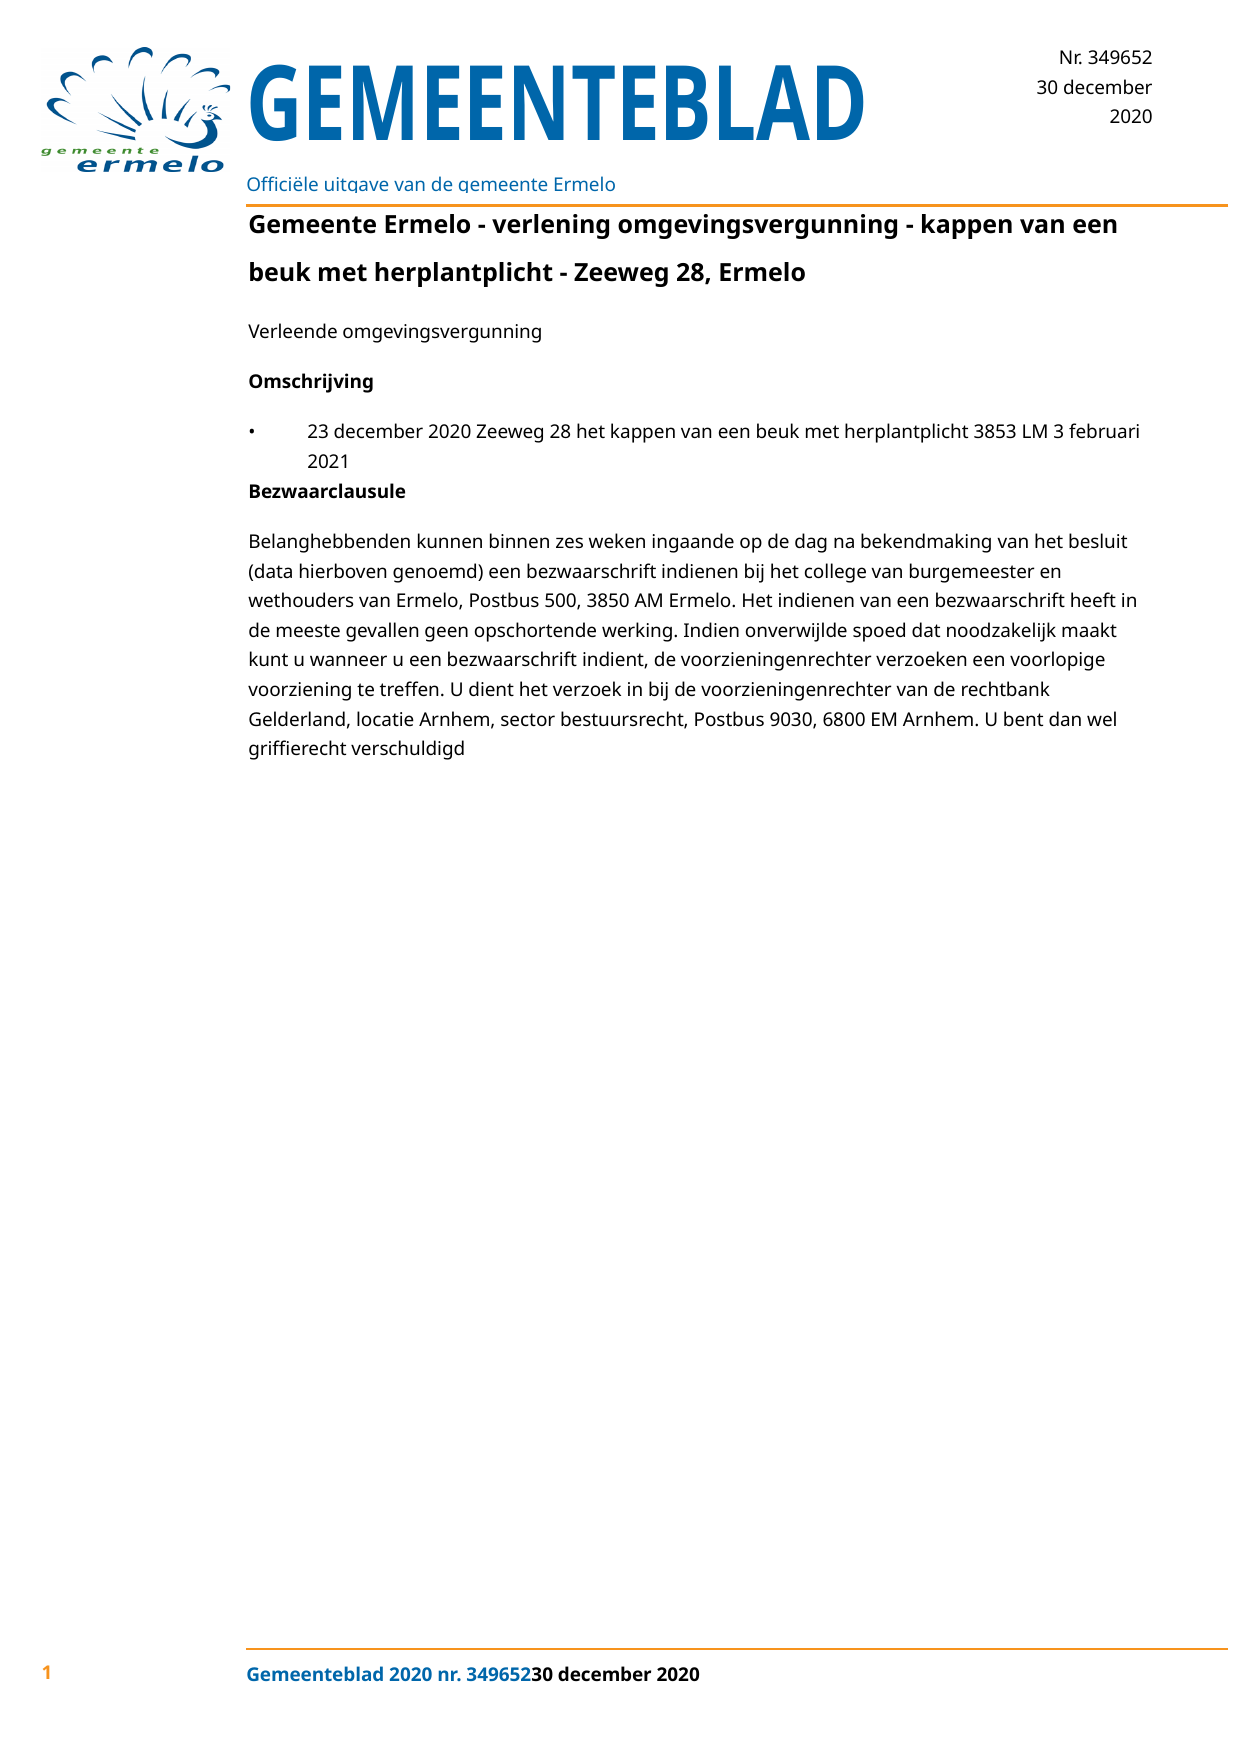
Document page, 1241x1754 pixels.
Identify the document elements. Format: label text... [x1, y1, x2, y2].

picture [41, 47, 231, 172]
text Gemeente Ermelo - verlening omgevingsvergunning - kappen van een beuk met herplantplicht - Zeeweg 28, Ermelo [248, 207, 1152, 288]
text Verleende omgevingsvergunning [248, 318, 1152, 344]
text Belanghebbenden kunnen binnen zes weken ingaande op de dag na bekendmaking van het besluit (data hierboven genoemd) een bezwaarschrift indienen bij het college van burgemeester en wethouders van Ermelo, Postbus 500, 3850 AM Ermelo. Het indienen van een bezwaarschrift heeft in de meeste gevallen geen opschortende werking. Indien onverwijlde spoed dat noodzakelijk maakt kunt u wanneer u een bezwaarschrift indient, de voorzieningenrechter verzoeken een voorlopige voorziening te treffen. U dient het verzoek in bij de voorzieningenrechter van de rechtbank Gelderland, locatie Arnhem, sector bestuursrecht, Postbus 9030, 6800 EM Arnhem. U bent dan wel griffierecht verschuldigd [248, 528, 1152, 761]
list 23 december 2020 Zeeweg 28 het kappen van een beuk met herplantplicht 3853 LM 3 februari 2021 [248, 419, 1152, 474]
text Omschrijving [248, 368, 1152, 394]
text Bezwaarclausule [248, 478, 1152, 504]
